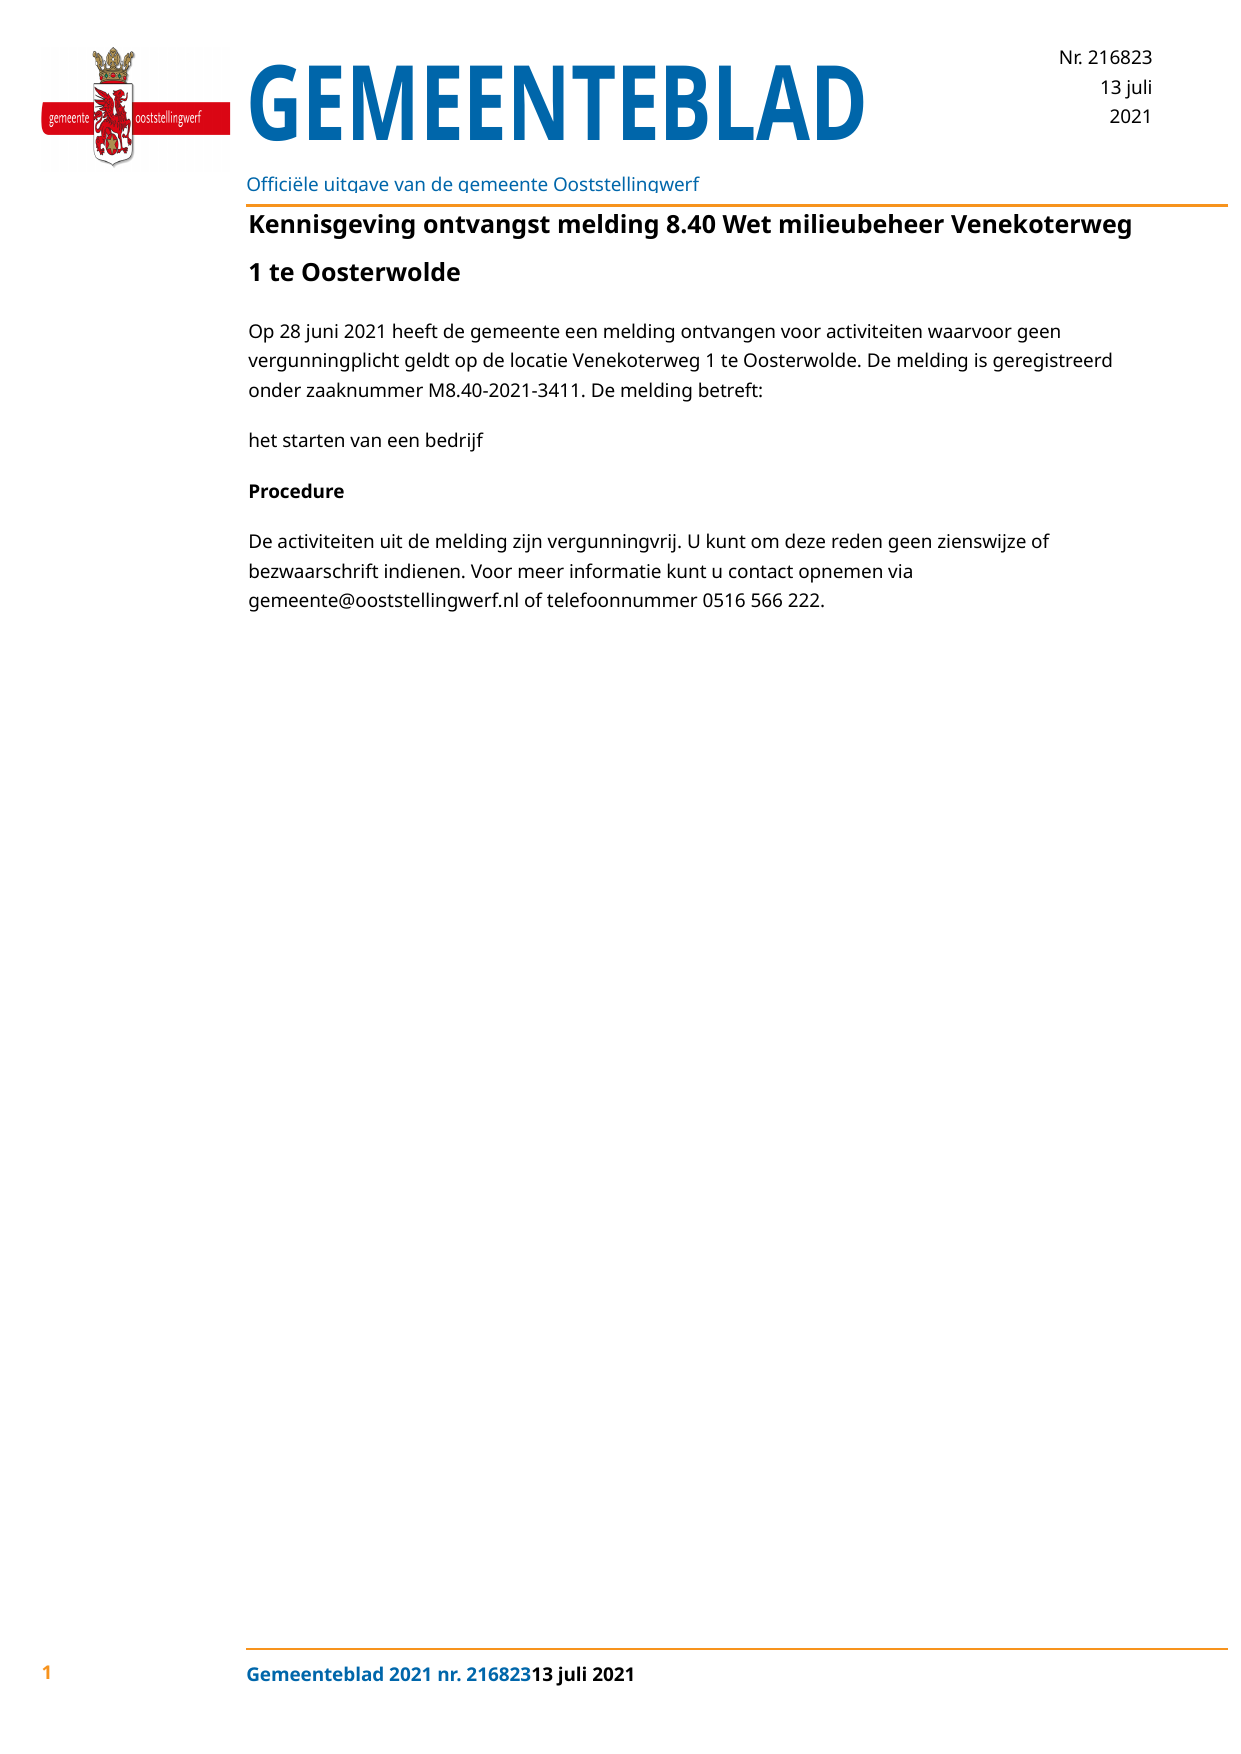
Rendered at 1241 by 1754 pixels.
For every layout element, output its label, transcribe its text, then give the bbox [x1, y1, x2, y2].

picture [41, 47, 231, 172]
text Op 28 juni 2021 heeft de gemeente een melding ontvangen voor activiteiten waarvoor geen vergunningplicht geldt op de locatie Venekoterweg 1 te Oosterwolde. De melding is geregistreerd onder zaaknummer M8.40-2021-3411. De melding betreft: [248, 318, 1152, 403]
text Procedure [248, 478, 1152, 504]
text het starten van een bedrijf [248, 427, 1152, 453]
text De activiteiten uit de melding zijn vergunningvrij. U kunt om deze reden geen zienswijze of bezwaarschrift indienen. Voor meer informatie kunt u contact opnemen via gemeente@ooststellingwerf.nl of telefoonnummer 0516 566 222. [248, 528, 1152, 613]
text Kennisgeving ontvangst melding 8.40 Wet milieubeheer Venekoterweg 1 te Oosterwolde [248, 207, 1152, 288]
